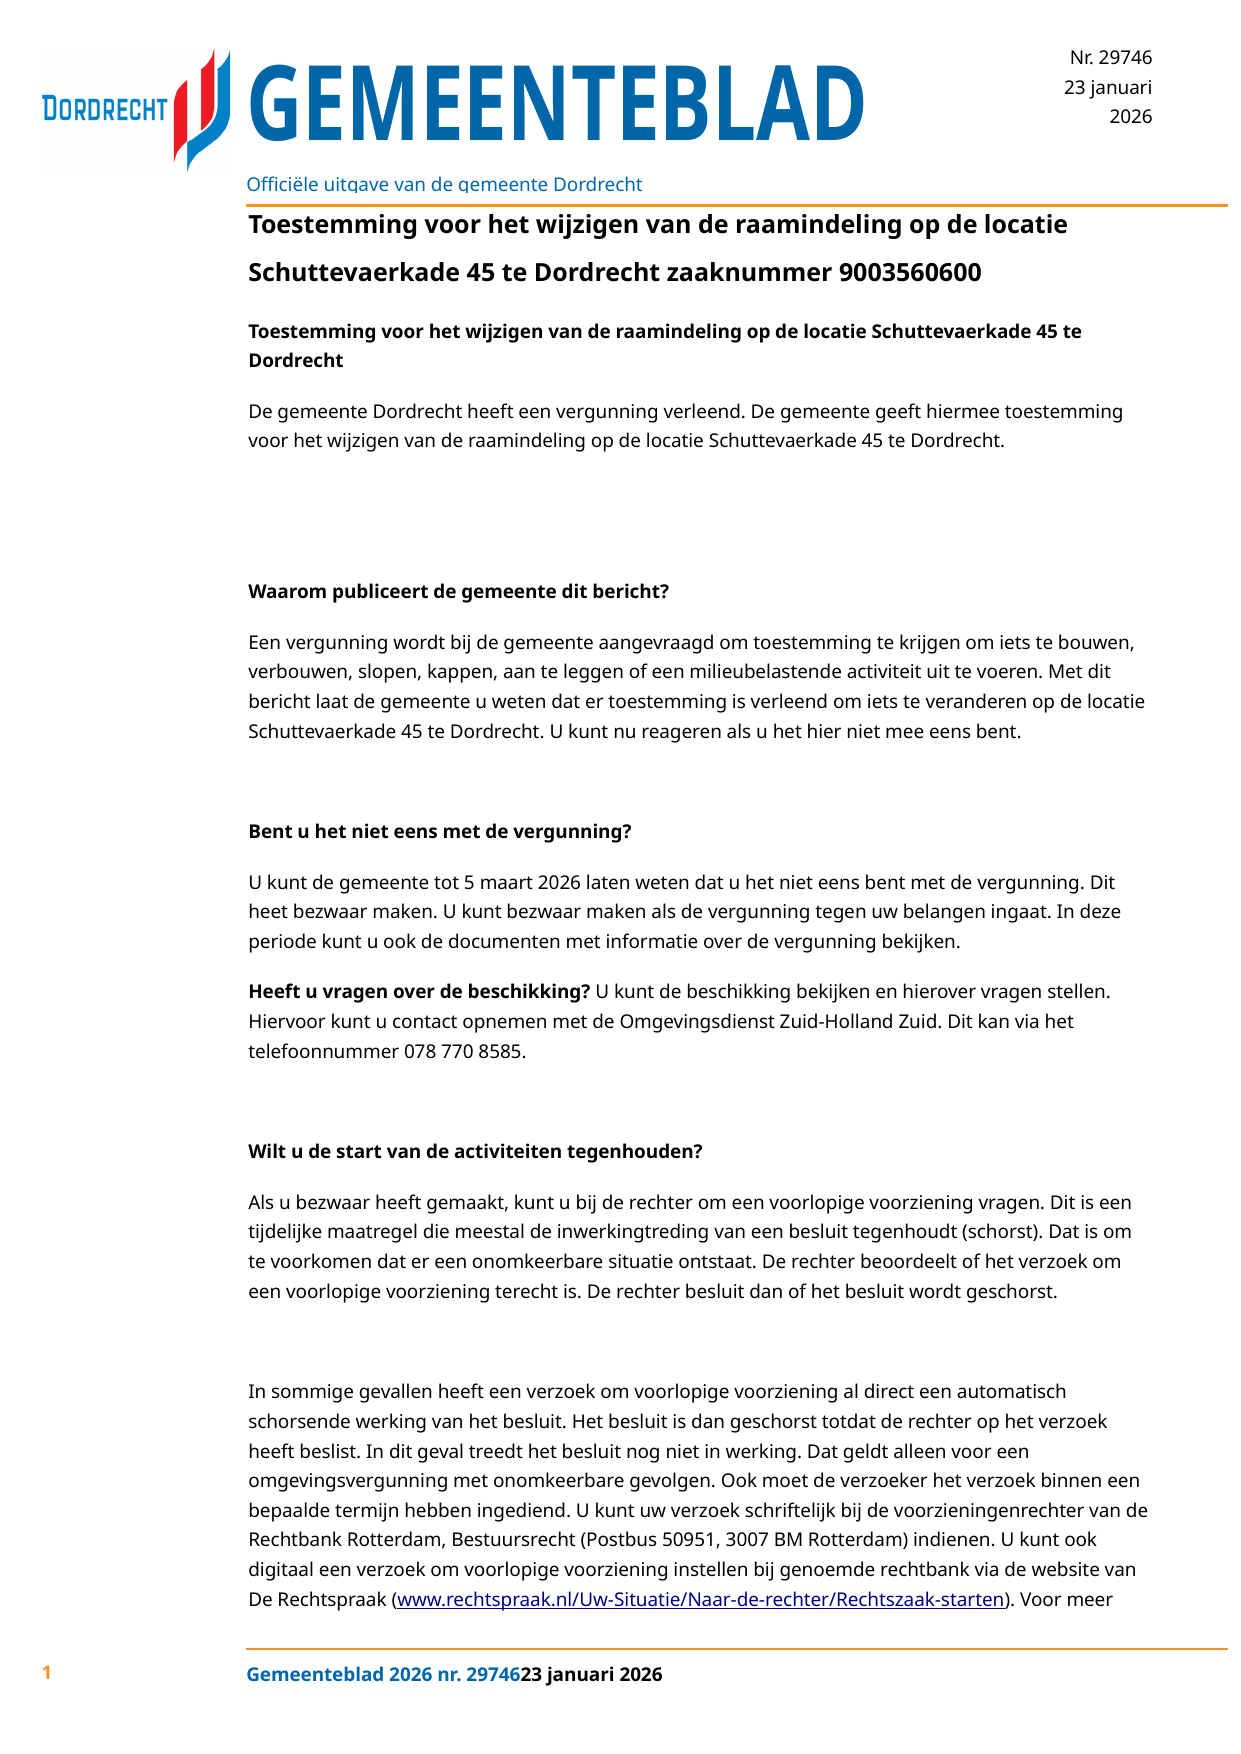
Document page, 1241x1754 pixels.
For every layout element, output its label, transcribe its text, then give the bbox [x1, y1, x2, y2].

text Heeft u vragen over de beschikking? U kunt de beschikking bekijken en hierover vragen stellen. Hiervoor kunt u contact opnemen met de Omgevingsdienst Zuid-Holland Zuid. Dit kan via het telefoonnummer 078 770 8585. [248, 979, 1152, 1064]
text Waarom publiceert de gemeente dit bericht? [248, 579, 1152, 604]
text Toestemming voor het wijzigen van de raamindeling op de locatie Schuttevaerkade 45 te Dordrecht zaaknummer 9003560600 [248, 207, 1152, 288]
text In sommige gevallen heeft een verzoek om voorlopige voorziening al direct een automatisch schorsende werking van het besluit. Het besluit is dan geschorst totdat de rechter op het verzoek heeft beslist. In dit geval treedt het besluit nog niet in werking. Dat geldt alleen voor een omgevingsvergunning met onomkeerbare gevolgen. Ook moet de verzoeker het verzoek binnen een bepaalde termijn hebben ingediend. U kunt uw verzoek schriftelijk bij de voorzieningenrechter van de Rechtbank Rotterdam, Bestuursrecht (Postbus 50951, 3007 BM Rotterdam) indienen. U kunt ook digitaal een verzoek om voorlopige voorziening instellen bij genoemde rechtbank via de website van De Rechtspraak (www.rechtspraak.nl/Uw-Situatie/Naar-de-rechter/Rechtszaak-starten). Voor meer [248, 1379, 1152, 1612]
text Een vergunning wordt bij de gemeente aangevraagd om toestemming te krijgen om iets te bouwen, verbouwen, slopen, kappen, aan te leggen of een milieubelastende activiteit uit te voeren. Met dit bericht laat de gemeente u weten dat er toestemming is verleend om iets te veranderen op de locatie Schuttevaerkade 45 te Dordrecht. U kunt nu reageren als u het hier niet mee eens bent. [248, 629, 1152, 744]
text Als u bezwaar heeft gemaakt, kunt u bij de rechter om een voorlopige voorziening vragen. Dit is een tijdelijke maatregel die meestal de inwerkingtreding van een besluit tegenhoudt (schorst). Dat is om te voorkomen dat er een onomkeerbare situatie ontstaat. De rechter beoordeelt of het verzoek om een voorlopige voorziening terecht is. De rechter besluit dan of het besluit wordt geschorst. [248, 1189, 1152, 1304]
text Bent u het niet eens met de vergunning? [248, 819, 1152, 844]
picture [41, 47, 231, 172]
text Toestemming voor het wijzigen van de raamindeling op de locatie Schuttevaerkade 45 te Dordrecht [248, 318, 1152, 373]
text De gemeente Dordrecht heeft een vergunning verleend. De gemeente geeft hiermee toestemming voor het wijzigen van de raamindeling op de locatie Schuttevaerkade 45 te Dordrecht. [248, 398, 1152, 453]
text Wilt u de start van de activiteiten tegenhouden? [248, 1139, 1152, 1164]
text U kunt de gemeente tot 5 maart 2026 laten weten dat u het niet eens bent met de vergunning. Dit heet bezwaar maken. U kunt bezwaar maken als de vergunning tegen uw belangen ingaat. In deze periode kunt u ook de documenten met informatie over de vergunning bekijken. [248, 869, 1152, 954]
